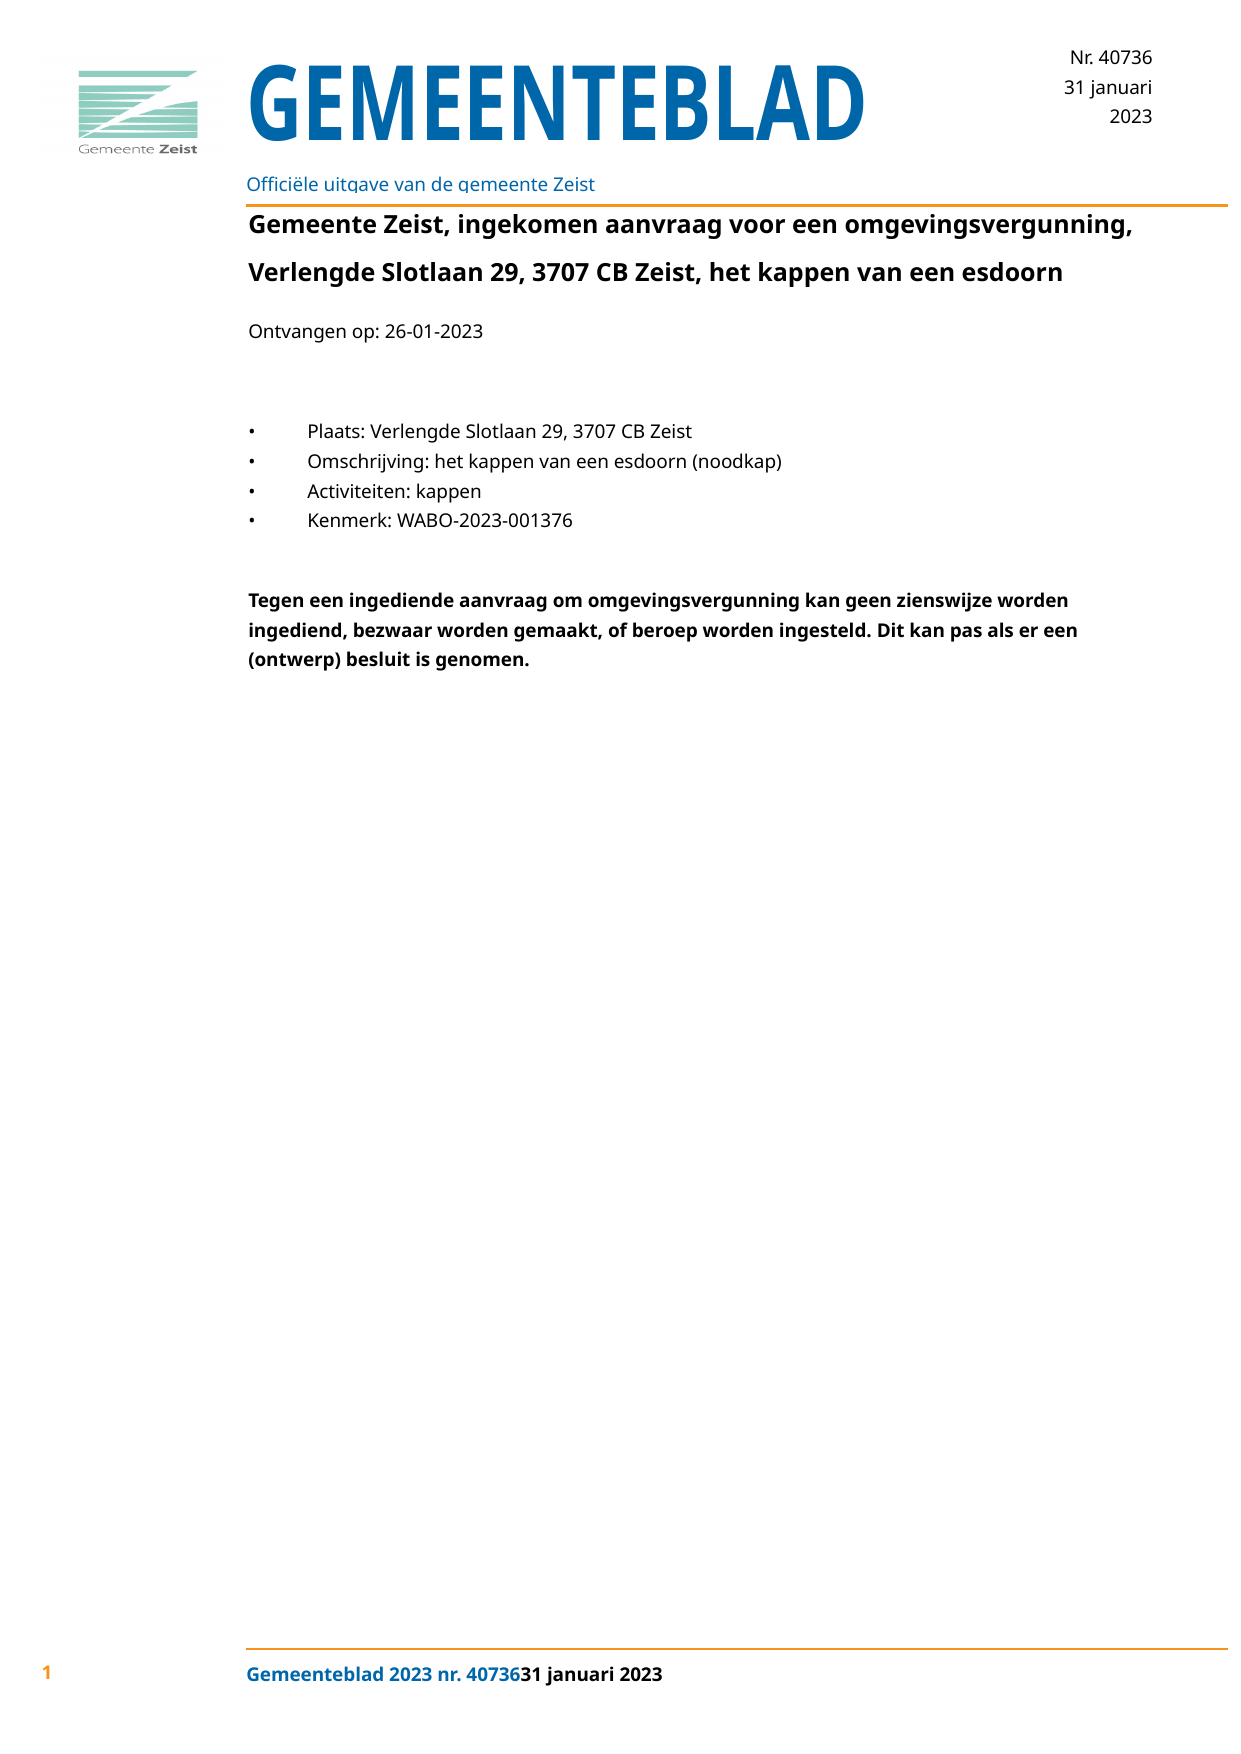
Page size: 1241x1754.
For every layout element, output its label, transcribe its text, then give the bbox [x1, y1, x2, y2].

list Plaats: Verlengde Slotlaan 29, 3707 CB Zeist [248, 419, 1152, 444]
picture [41, 47, 231, 172]
text Gemeente Zeist, ingekomen aanvraag voor een omgevingsvergunning, Verlengde Slotlaan 29, 3707 CB Zeist, het kappen van een esdoorn [248, 207, 1152, 288]
text Ontvangen op: 26-01-2023 [248, 318, 1152, 344]
list Omschrijving: het kappen van een esdoorn (noodkap) [248, 448, 1152, 474]
list Kenmerk: WABO-2023-001376 [248, 507, 1152, 533]
text Tegen een ingediende aanvraag om omgevingsvergunning kan geen zienswijze worden ingediend, bezwaar worden gemaakt, of beroep worden ingesteld. Dit kan pas als er een (ontwerp) besluit is genomen. [248, 587, 1152, 672]
list Activiteiten: kappen [248, 478, 1152, 504]
